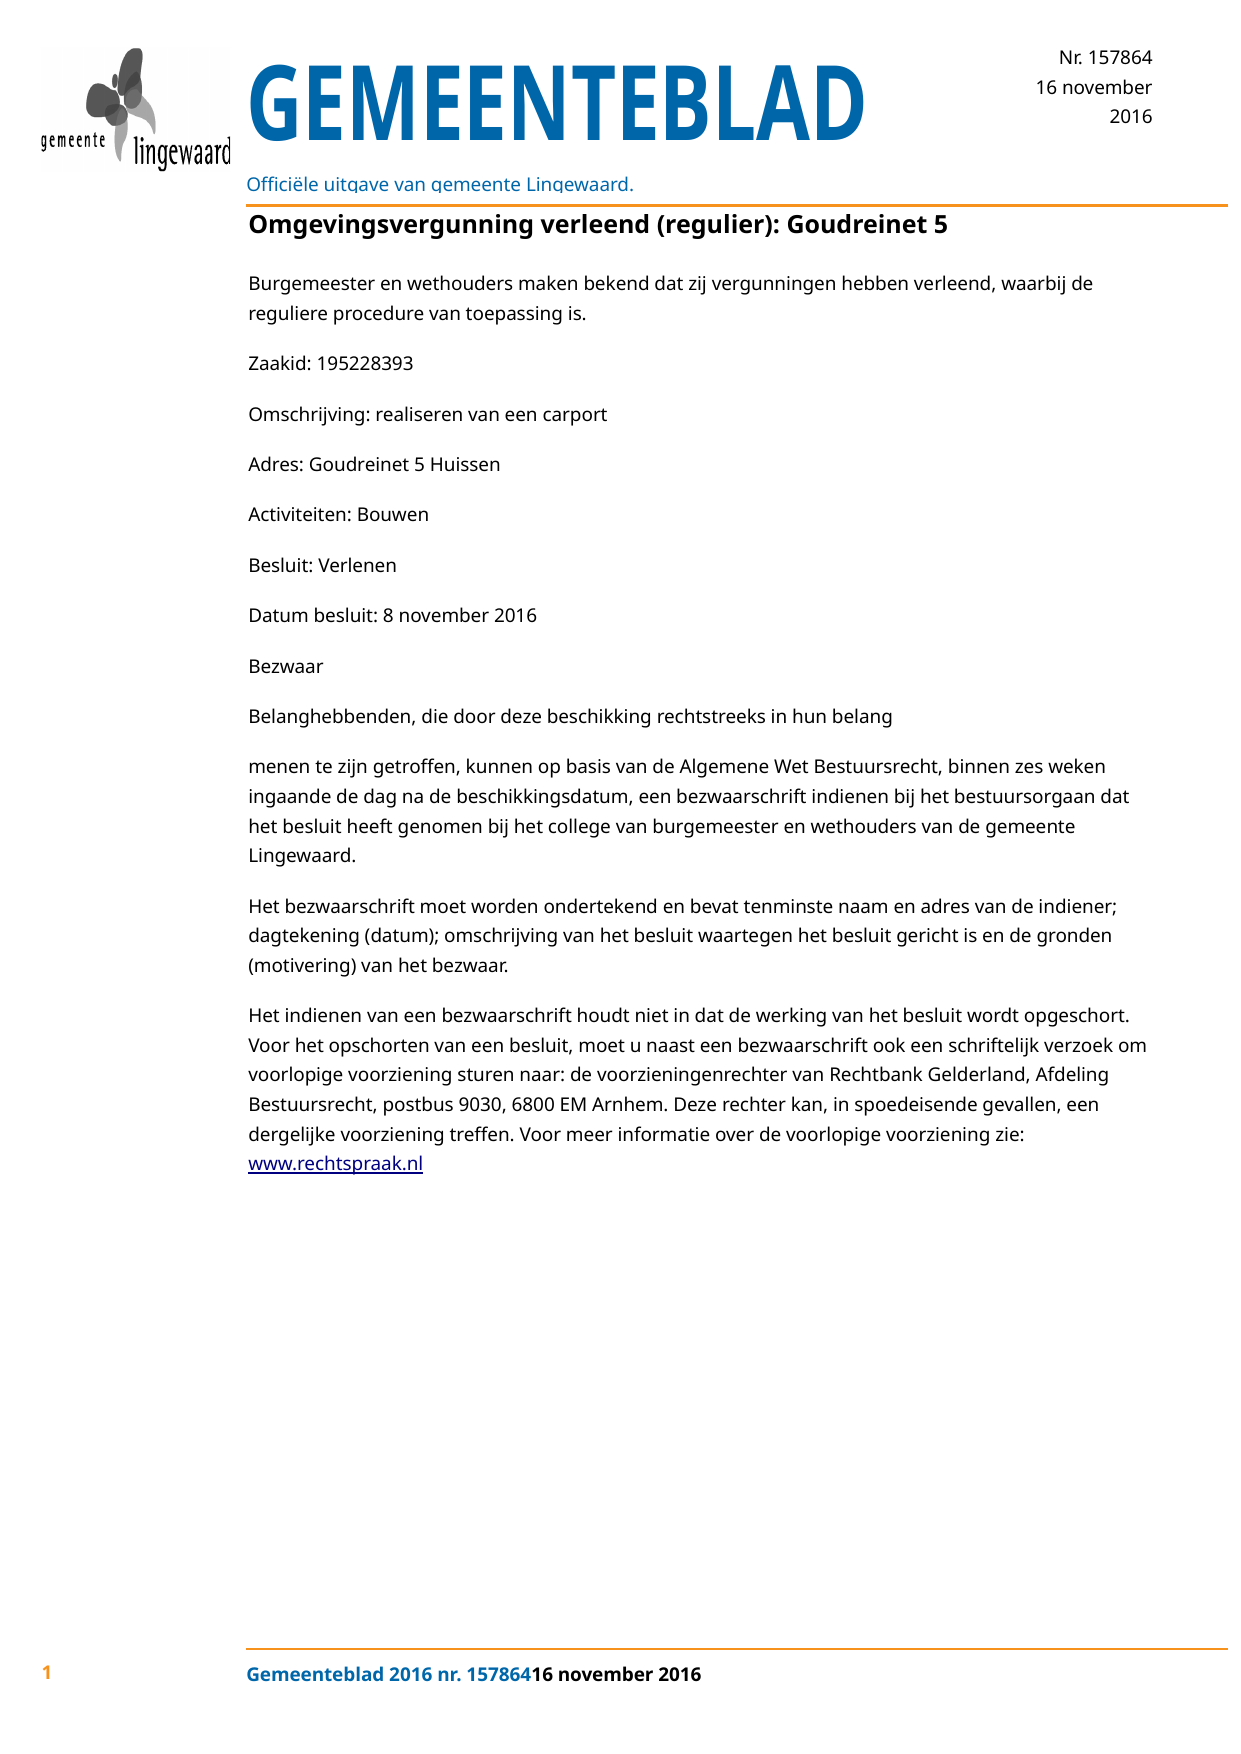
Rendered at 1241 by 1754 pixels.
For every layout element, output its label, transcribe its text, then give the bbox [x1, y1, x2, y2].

text Omgevingsvergunning verleend (regulier): Goudreinet 5 [248, 207, 1152, 241]
text Het indienen van een bezwaarschrift houdt niet in dat de werking van het besluit wordt opgeschort. Voor het opschorten van een besluit, moet u naast een bezwaarschrift ook een schriftelijk verzoek om voorlopige voorziening sturen naar: de voorzieningenrechter van Rechtbank Gelderland, Afdeling Bestuursrecht, postbus 9030, 6800 EM Arnhem. Deze rechter kan, in spoedeisende gevallen, een dergelijke voorziening treffen. Voor meer informatie over de voorlopige voorziening zie: www.rechtspraak.nl [248, 1002, 1152, 1176]
text Bezwaar [248, 653, 1152, 678]
text Adres: Goudreinet 5 Huissen [248, 451, 1152, 477]
text Zaakid: 195228393 [248, 350, 1152, 376]
text menen te zijn getroffen, kunnen op basis van de Algemene Wet Bestuursrecht, binnen zes weken ingaande de dag na de beschikkingsdatum, een bezwaarschrift indienen bij het bestuursorgaan dat het besluit heeft genomen bij het college van burgemeester en wethouders van de gemeente Lingewaard. [248, 754, 1152, 868]
text Omschrijving: realiseren van een carport [248, 401, 1152, 426]
text Datum besluit: 8 november 2016 [248, 602, 1152, 628]
text Activiteiten: Bouwen [248, 502, 1152, 527]
text Besluit: Verlenen [248, 552, 1152, 578]
text Het bezwaarschrift moet worden ondertekend en bevat tenminste naam en adres van de indiener; dagtekening (datum); omschrijving van het besluit waartegen het besluit gericht is en de gronden (motivering) van het bezwaar. [248, 893, 1152, 978]
text Belanghebbenden, die door deze beschikking rechtstreeks in hun belang [248, 703, 1152, 729]
text Burgemeester en wethouders maken bekend dat zij vergunningen hebben verleend, waarbij de reguliere procedure van toepassing is. [248, 270, 1152, 326]
picture [41, 47, 231, 172]
